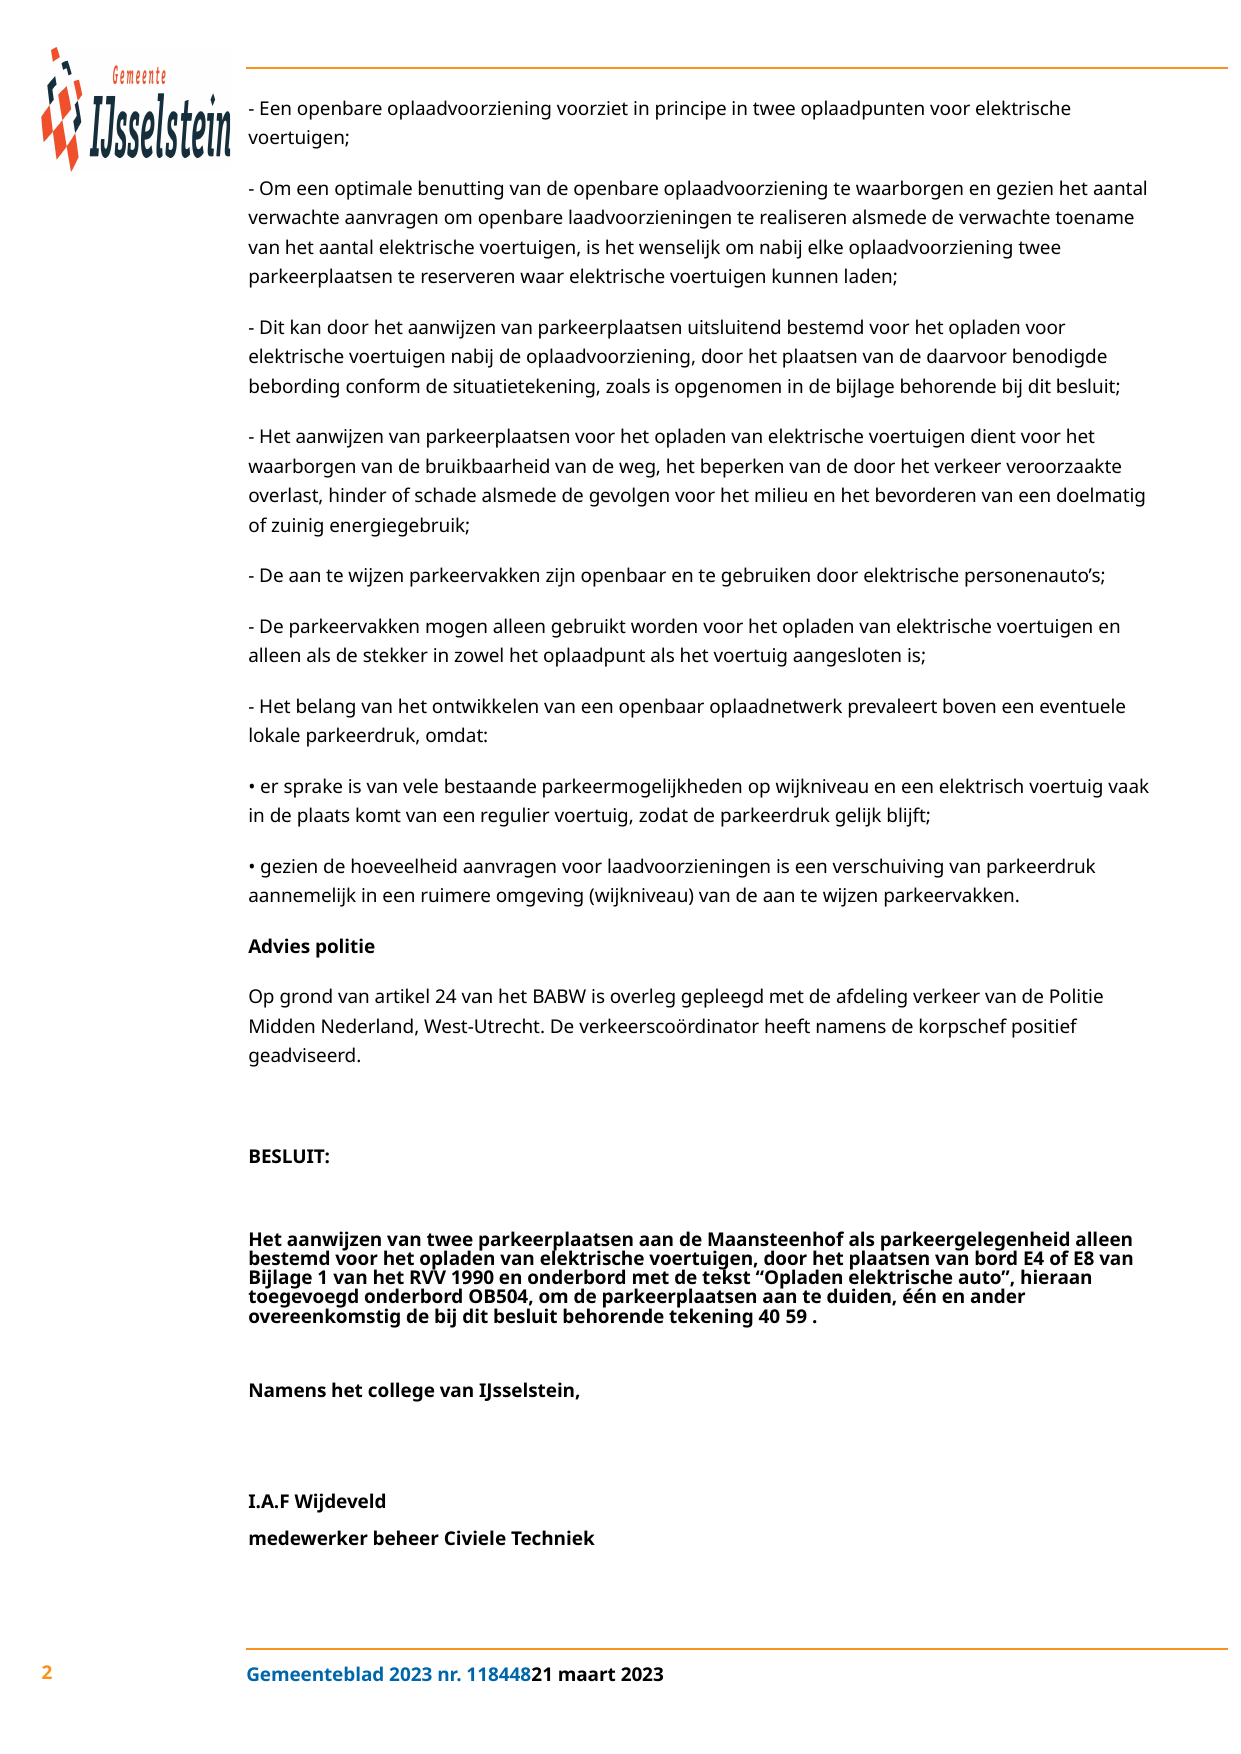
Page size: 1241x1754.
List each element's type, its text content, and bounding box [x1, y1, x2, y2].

text Het aanwijzen van twee parkeerplaatsen aan de Maansteenhof als parkeergelegenheid alleen bestemd voor het opladen van elektrische voertuigen, door het plaatsen van bord E4 of E8 van Bijlage 1 van het RVV 1990 en onderbord met de tekst “Opladen elektrische auto”, hieraan toegevoegd onderbord OB504, om de parkeerplaatsen aan te duiden, één en ander overeenkomstig de bij dit besluit behorende tekening 40 59 . [248, 1231, 1152, 1327]
text • gezien de hoeveelheid aanvragen voor laadvoorzieningen is een verschuiving van parkeerdruk aannemelijk in een ruimere omgeving (wijkniveau) van de aan te wijzen parkeervakken. [248, 853, 1152, 908]
text - Een openbare oplaadvoorziening voorziet in principe in twee oplaadpunten voor elektrische voertuigen; [248, 95, 1152, 150]
text • er sprake is van vele bestaande parkeermogelijkheden op wijkniveau en een elektrisch voertuig vaak in de plaats komt van een regulier voertuig, zodat de parkeerdruk gelijk blijft; [248, 773, 1152, 828]
picture [41, 47, 231, 172]
text - Dit kan door het aanwijzen van parkeerplaatsen uitsluitend bestemd voor het opladen voor elektrische voertuigen nabij de oplaadvoorziening, door het plaatsen van de daarvoor benodigde bebording conform de situatietekening, zoals is opgenomen in de bijlage behorende bij dit besluit; [248, 314, 1152, 399]
text Advies politie [248, 933, 1152, 959]
text medewerker beheer Civiele Techniek [248, 1530, 1152, 1549]
text Namens het college van IJsselstein, [248, 1382, 1152, 1401]
text BESLUIT: [248, 1143, 1152, 1169]
text - De aan te wijzen parkeervakken zijn openbaar en te gebruiken door elektrische personenauto’s; [248, 563, 1152, 588]
text - De parkeervakken mogen alleen gebruikt worden voor het opladen van elektrische voertuigen en alleen als de stekker in zowel het oplaadpunt als het voertuig aangesloten is; [248, 613, 1152, 668]
text - Het aanwijzen van parkeerplaatsen voor het opladen van elektrische voertuigen dient voor het waarborgen van de bruikbaarheid van de weg, het beperken van de door het verkeer veroorzaakte overlast, hinder of schade alsmede de gevolgen voor het milieu en het bevorderen van een doelmatig of zuinig energiegebruik; [248, 423, 1152, 538]
text - Het belang van het ontwikkelen van een openbaar oplaadnetwerk prevaleert boven een eventuele lokale parkeerdruk, omdat: [248, 693, 1152, 748]
text - Om een optimale benutting van de openbare oplaadvoorziening te waarborgen en gezien het aantal verwachte aanvragen om openbare laadvoorzieningen te realiseren alsmede de verwachte toename van het aantal elektrische voertuigen, is het wenselijk om nabij elke oplaadvoorziening twee parkeerplaatsen te reserveren waar elektrische voertuigen kunnen laden; [248, 175, 1152, 289]
text Op grond van artikel 24 van het BABW is overleg gepleegd met de afdeling verkeer van de Politie Midden Nederland, West-Utrecht. De verkeerscoördinator heeft namens de korpschef positief geadviseerd. [248, 983, 1152, 1068]
text I.A.F Wijdeveld [248, 1493, 1152, 1512]
